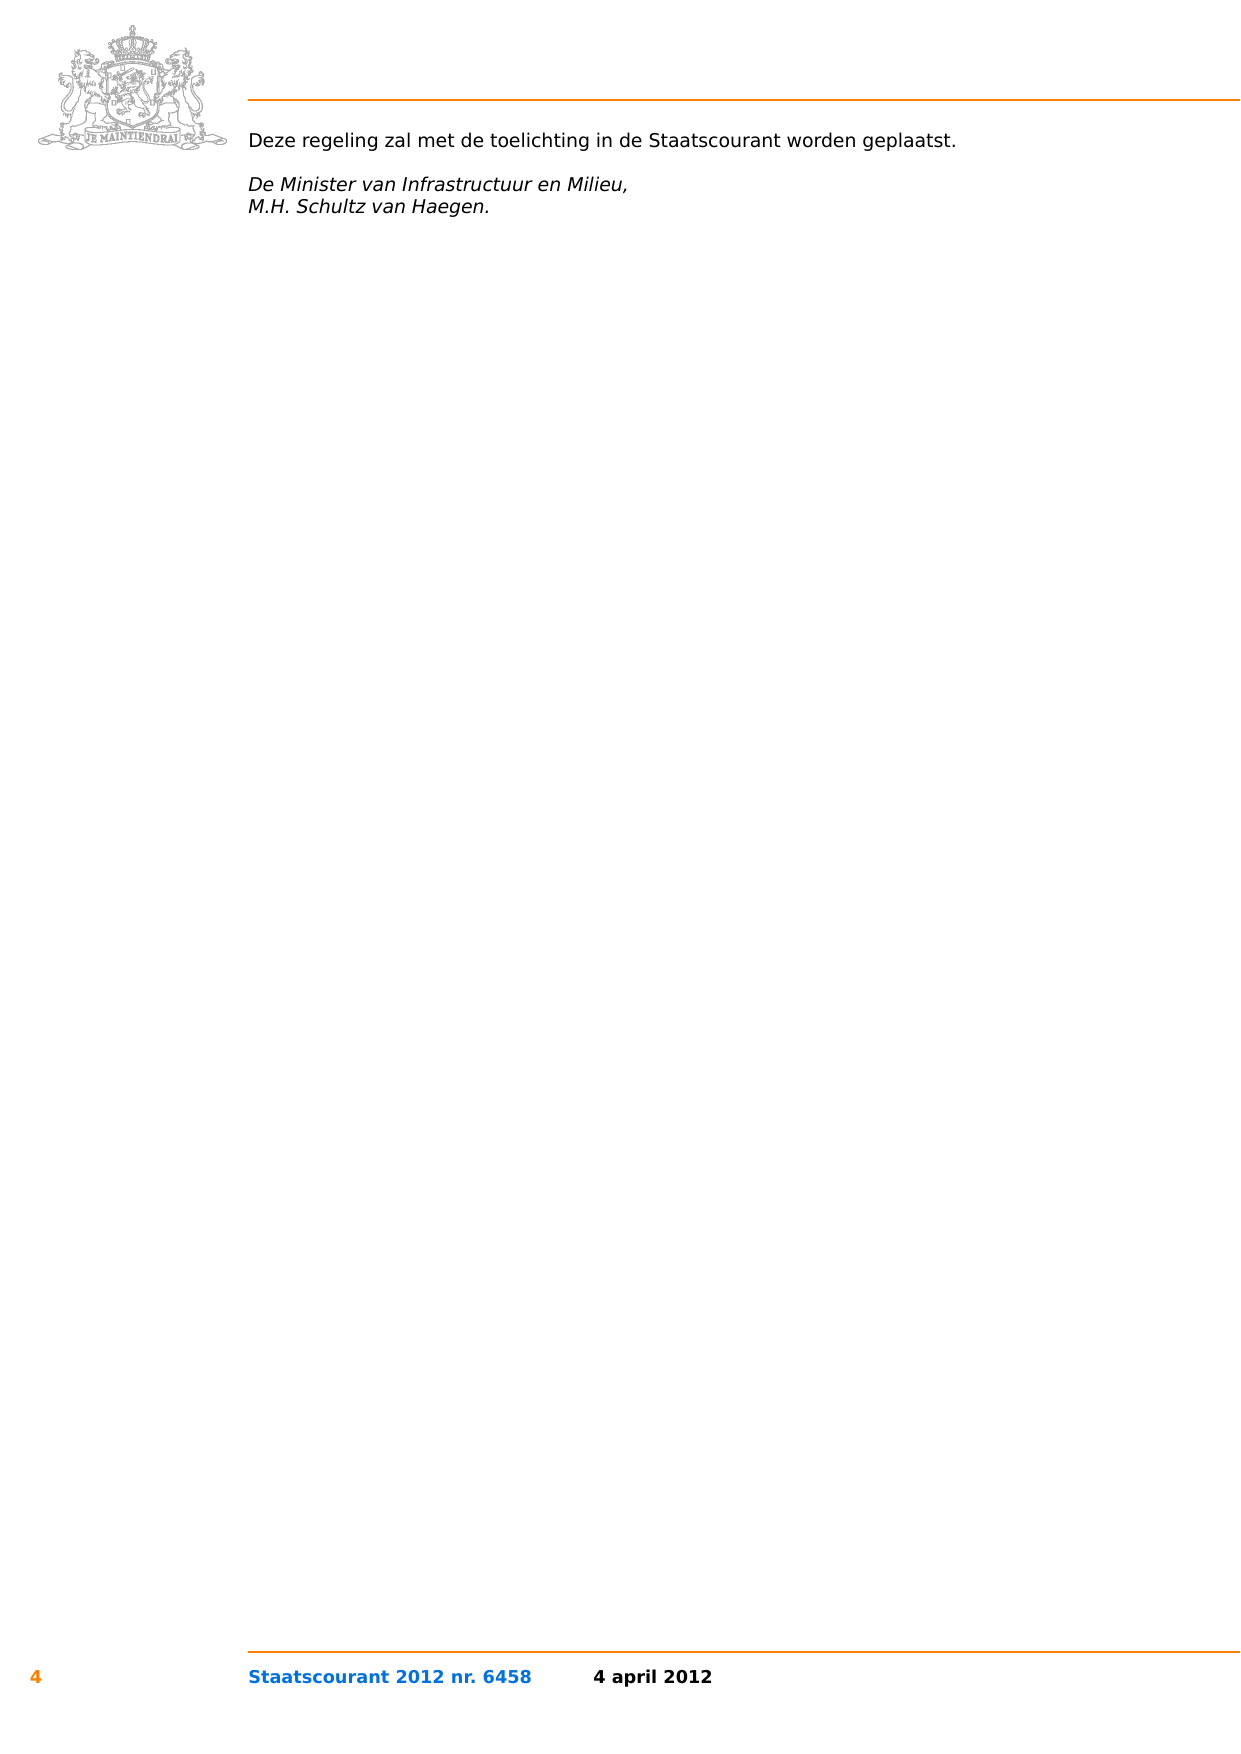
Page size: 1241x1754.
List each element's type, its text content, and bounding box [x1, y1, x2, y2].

text De Minister van Infrastructuur en Milieu, M.H. Schultz van Haegen. [248, 174, 1163, 218]
text Deze regeling zal met de toelichting in de Staatscourant worden geplaatst. [248, 130, 1163, 152]
picture [38, 25, 227, 150]
